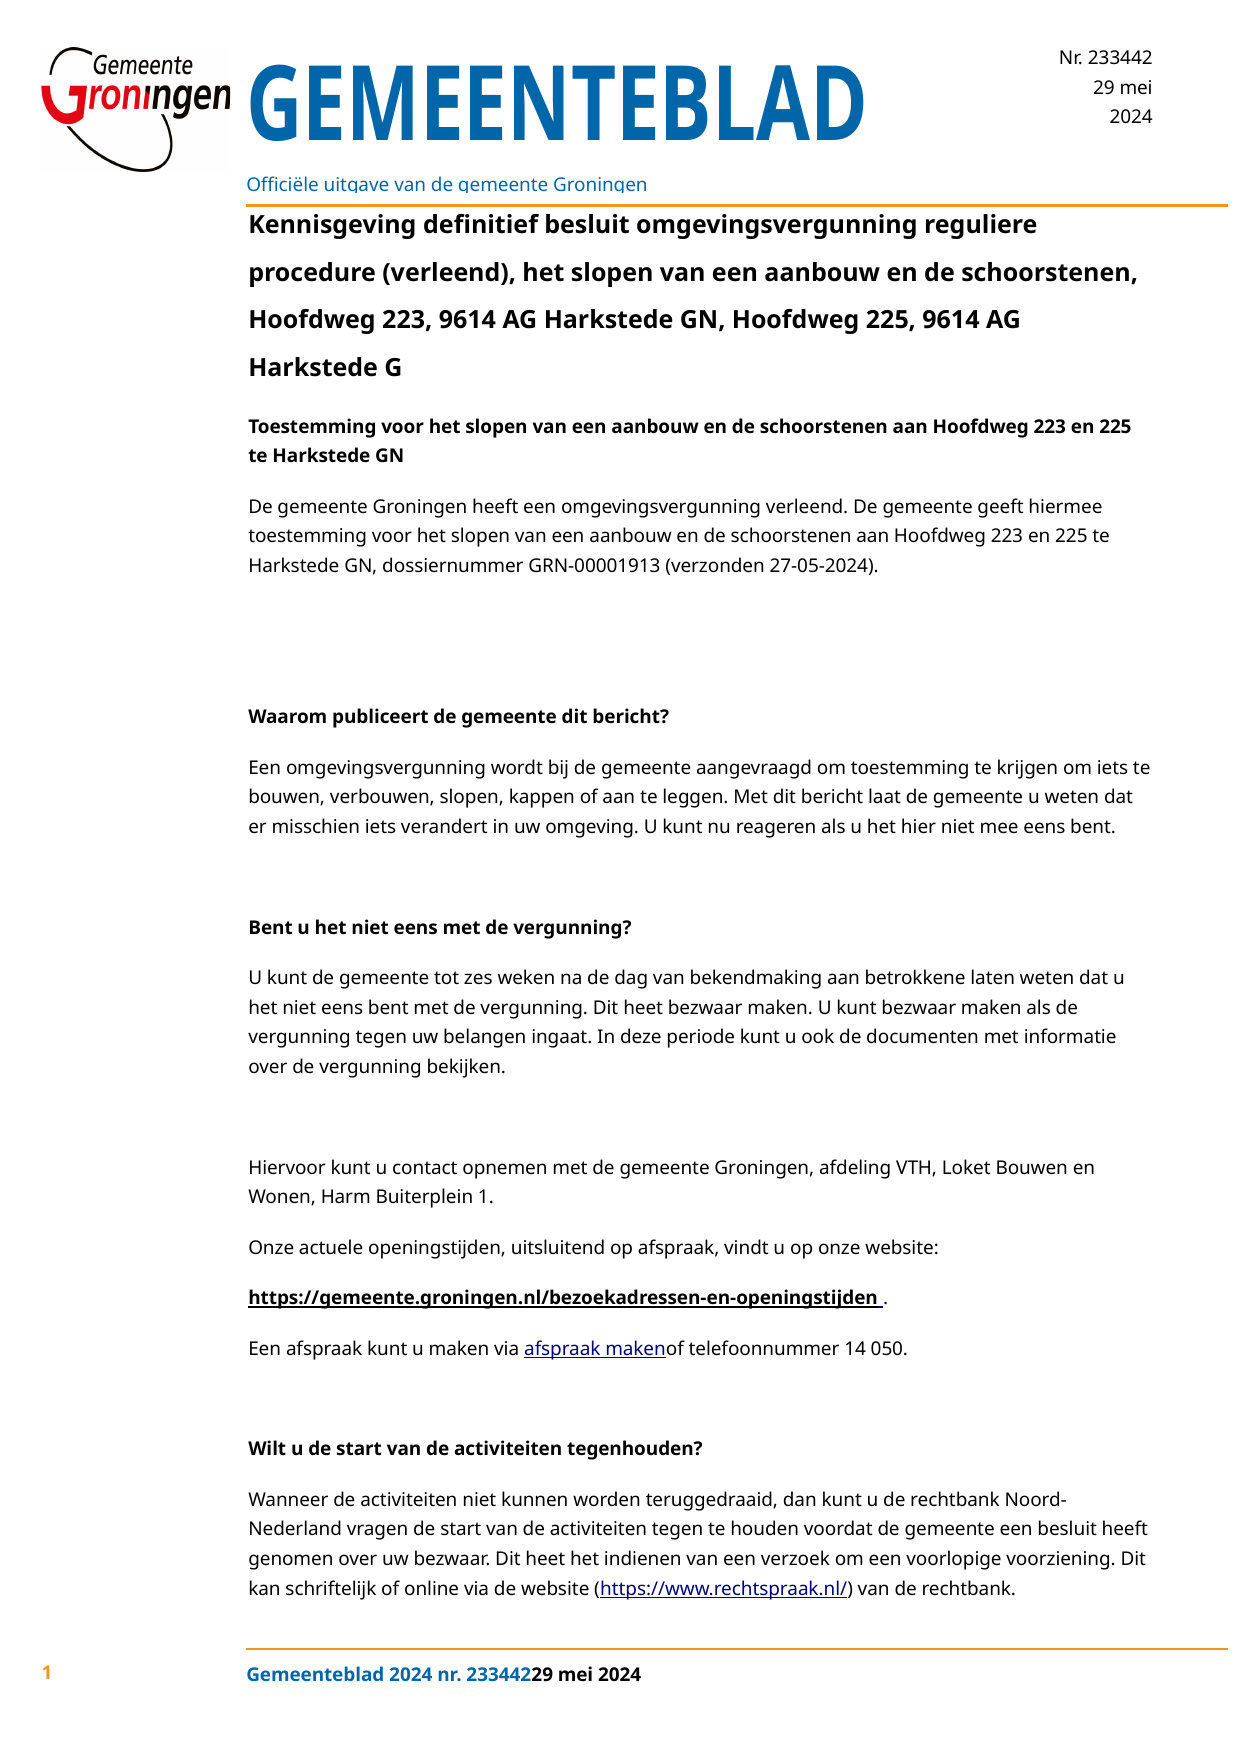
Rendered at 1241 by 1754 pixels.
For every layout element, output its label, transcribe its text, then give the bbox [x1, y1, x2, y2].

text Waarom publiceert de gemeente dit bericht? [248, 703, 1152, 729]
text Bent u het niet eens met de vergunning? [248, 914, 1152, 940]
picture [41, 47, 231, 172]
text Een afspraak kunt u maken via afspraak makenof telefoonnummer 14 050. [248, 1335, 1152, 1361]
text Hiervoor kunt u contact opnemen met de gemeente Groningen, afdeling VTH, Loket Bouwen en Wonen, Harm Buiterplein 1. [248, 1154, 1152, 1209]
text Kennisgeving definitief besluit omgevingsvergunning reguliere procedure (verleend), het slopen van een aanbouw en de schoorstenen, Hoofdweg 223, 9614 AG Harkstede GN, Hoofdweg 225, 9614 AG Harkstede G [248, 207, 1152, 384]
text Wanneer de activiteiten niet kunnen worden teruggedraaid, dan kunt u de rechtbank Noord-Nederland vragen de start van de activiteiten tegen te houden voordat de gemeente een besluit heeft genomen over uw bezwaar. Dit heet het indienen van een verzoek om een voorlopige voorziening. Dit kan schriftelijk of online via de website (https://www.rechtspraak.nl/) van de rechtbank. [248, 1486, 1152, 1601]
text Een omgevingsvergunning wordt bij de gemeente aangevraagd om toestemming te krijgen om iets te bouwen, verbouwen, slopen, kappen of aan te leggen. Met dit bericht laat de gemeente u weten dat er misschien iets verandert in uw omgeving. U kunt nu reageren als u het hier niet mee eens bent. [248, 754, 1152, 839]
text https://gemeente.groningen.nl/bezoekadressen-en-openingstijden . [248, 1284, 1152, 1310]
text U kunt de gemeente tot zes weken na de dag van bekendmaking aan betrokkene laten weten dat u het niet eens bent met de vergunning. Dit heet bezwaar maken. U kunt bezwaar maken als de vergunning tegen uw belangen ingaat. In deze periode kunt u ook de documenten met informatie over de vergunning bekijken. [248, 964, 1152, 1079]
text Onze actuele openingstijden, uitsluitend op afspraak, vindt u op onze website: [248, 1234, 1152, 1260]
text Toestemming voor het slopen van een aanbouw en de schoorstenen aan Hoofdweg 223 en 225 te Harkstede GN [248, 413, 1152, 468]
text De gemeente Groningen heeft een omgevingsvergunning verleend. De gemeente geeft hiermee toestemming voor het slopen van een aanbouw en de schoorstenen aan Hoofdweg 223 en 225 te Harkstede GN, dossiernummer GRN-00001913 (verzonden 27-05-2024). [248, 493, 1152, 578]
text Wilt u de start van de activiteiten tegenhouden? [248, 1436, 1152, 1461]
